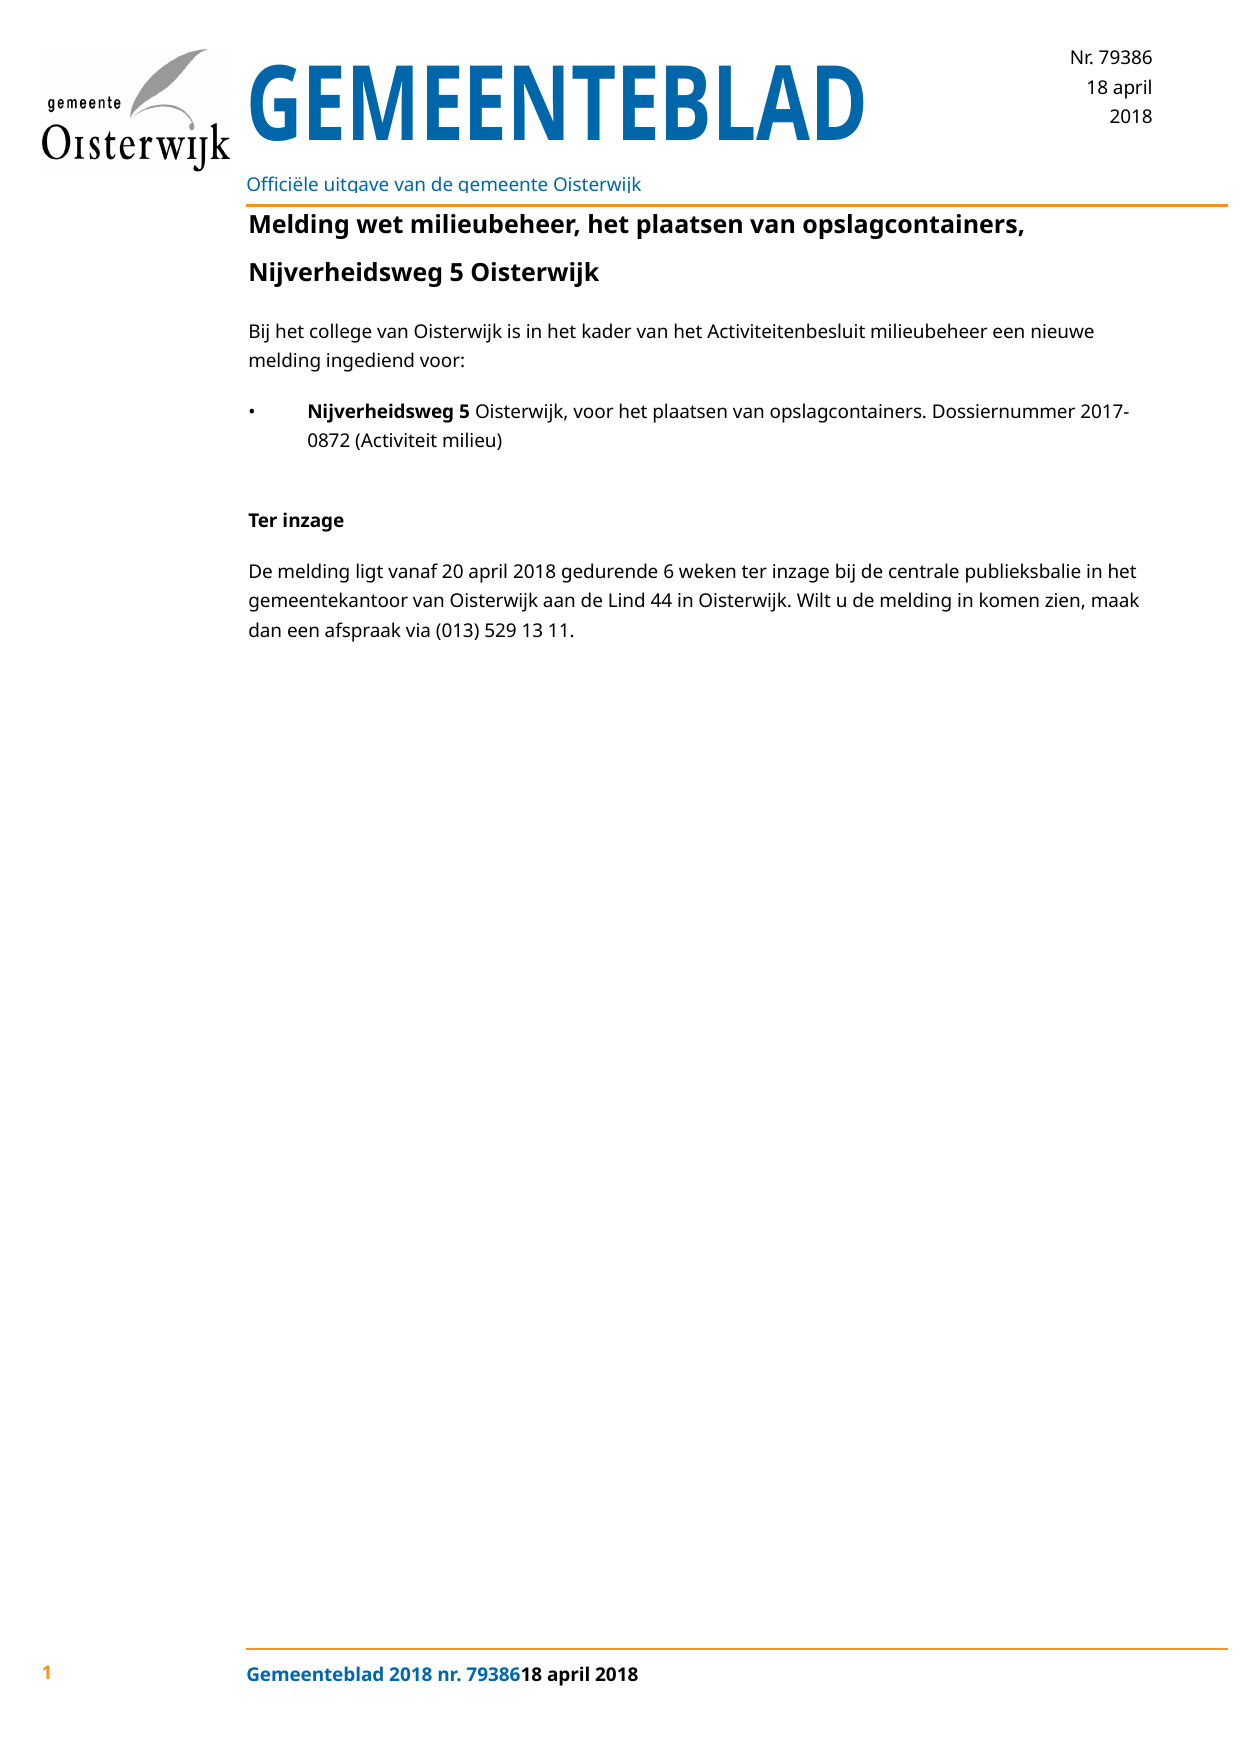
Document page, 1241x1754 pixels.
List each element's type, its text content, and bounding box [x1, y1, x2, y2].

picture [41, 47, 231, 172]
text Ter inzage [248, 507, 1152, 533]
text Bij het college van Oisterwijk is in het kader van het Activiteitenbesluit milieubeheer een nieuwe melding ingediend voor: [248, 318, 1152, 373]
list Nijverheidsweg 5 Oisterwijk, voor het plaatsen van opslagcontainers. Dossiernummer 2017-0872 (Activiteit milieu) [248, 398, 1152, 453]
text De melding ligt vanaf 20 april 2018 gedurende 6 weken ter inzage bij de centrale publieksbalie in het gemeentekantoor van Oisterwijk aan de Lind 44 in Oisterwijk. Wilt u de melding in komen zien, maak dan een afspraak via (013) 529 13 11. [248, 558, 1152, 643]
text Melding wet milieubeheer, het plaatsen van opslagcontainers, Nijverheidsweg 5 Oisterwijk [248, 207, 1152, 288]
